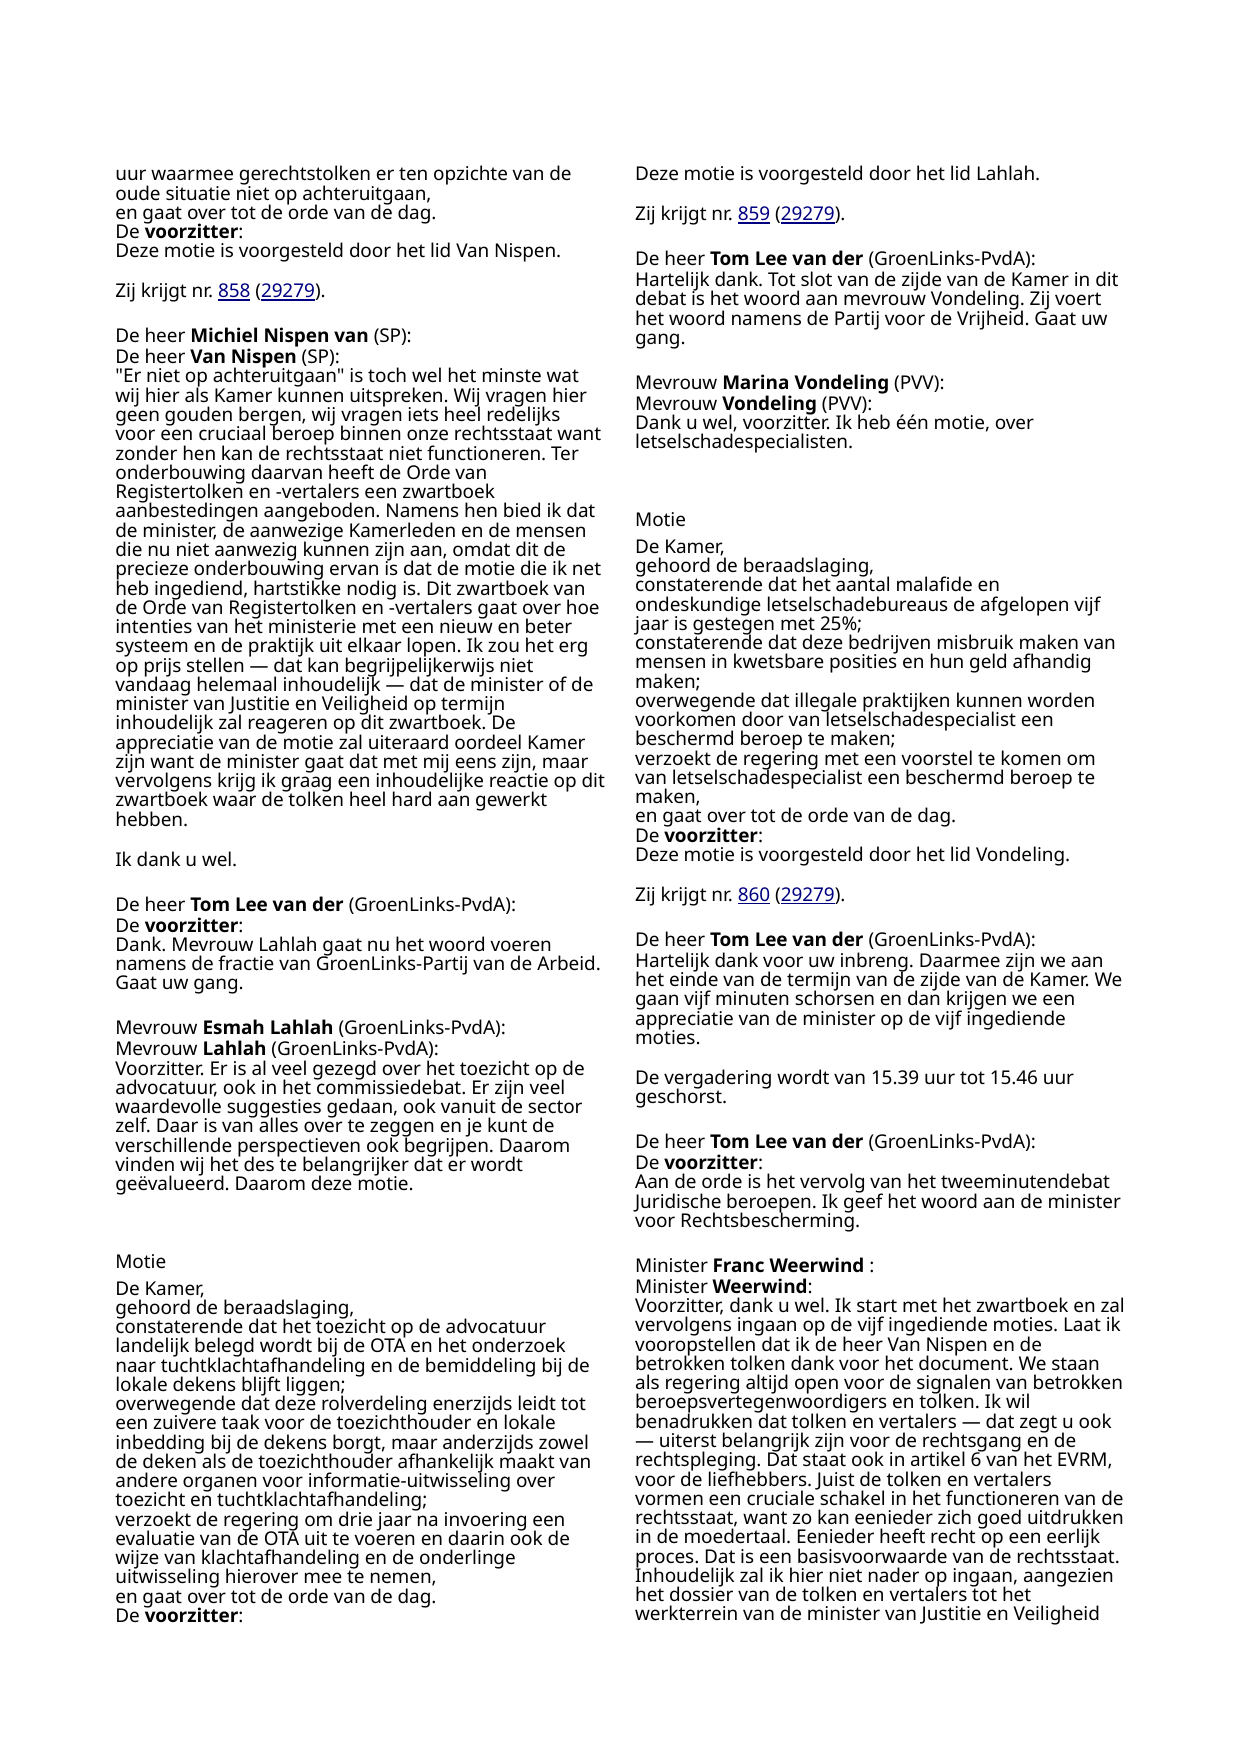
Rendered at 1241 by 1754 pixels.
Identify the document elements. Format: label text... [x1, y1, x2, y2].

text Ik dank u wel. [115, 851, 605, 870]
text De heer Tom Lee van der (GroenLinks-PvdA): [635, 1128, 1125, 1154]
text Dank. Mevrouw Lahlah gaat nu het woord voeren namens de fractie van GroenLinks-Partij van de Arbeid. Gaat uw gang. [115, 936, 605, 994]
text Minister Weerwind: [635, 1278, 1125, 1297]
text constaterende dat het aantal malafide en ondeskundige letselschadebureaus de afgelopen vijf jaar is gestegen met 25%; [635, 576, 1125, 634]
text gehoord de beraadslaging, [115, 1299, 605, 1318]
text Dank u wel, voorzitter. Ik heb één motie, over letselschadespecialisten. [635, 414, 1125, 453]
text De Kamer, [635, 538, 1125, 557]
text De vergadering wordt van 15.39 uur tot 15.46 uur geschorst. [635, 1069, 1125, 1108]
text verzoekt de regering om drie jaar na invoering een evaluatie van de OTA uit te voeren en daarin ook de wijze van klachtafhandeling en de onderlinge uitwisseling hierover mee te nemen, [115, 1511, 605, 1588]
text De voorzitter: [115, 917, 605, 936]
text Mevrouw Marina Vondeling (PVV): [635, 369, 1125, 395]
text Mevrouw Esmah Lahlah (GroenLinks-PvdA): [115, 1014, 605, 1040]
text gehoord de beraadslaging, [635, 557, 1125, 576]
text Zij krijgt nr. 858 (29279). [115, 282, 605, 302]
text Mevrouw Lahlah (GroenLinks-PvdA): [115, 1040, 605, 1059]
text Voorzitter, dank u wel. Ik start met het zwartboek en zal vervolgens ingaan op de vijf ingediende moties. Laat ik vooropstellen dat ik de heer Van Nispen en de betrokken tolken dank voor het document. We staan als regering altijd open voor de signalen van betrokken beroepsvertegenwoordigers en tolken. Ik wil benadrukken dat tolken en vertalers — dat zegt u ook — uiterst belangrijk zijn voor de rechtsgang en de rechtspleging. Dat staat ook in artikel 6 van het EVRM, voor de liefhebbers. Juist de tolken en vertalers vormen een cruciale schakel in het functioneren van de rechtsstaat, want zo kan eenieder zich goed uitdrukken in de moedertaal. Eenieder heeft recht op een eerlijk proces. Dat is een basisvoorwaarde van de rechtsstaat. Inhoudelijk zal ik hier niet nader op ingaan, aangezien het dossier van de tolken en vertalers tot het werkterrein van de minister van Justitie en Veiligheid [635, 1297, 1125, 1625]
text Deze motie is voorgesteld door het lid Lahlah. [635, 165, 1125, 184]
text Mevrouw Vondeling (PVV): [635, 395, 1125, 414]
text De heer Van Nispen (SP): [115, 348, 605, 367]
text Deze motie is voorgesteld door het lid Van Nispen. [115, 242, 605, 262]
text en gaat over tot de orde van de dag. [115, 204, 605, 223]
text De heer Tom Lee van der (GroenLinks-PvdA): [635, 926, 1125, 952]
text overwegende dat illegale praktijken kunnen worden voorkomen door van letselschadespecialist een beschermd beroep te maken; [635, 692, 1125, 750]
text "Er niet op achteruitgaan" is toch wel het minste wat wij hier als Kamer kunnen uitspreken. Wij vragen hier geen gouden bergen, wij vragen iets heel redelijks voor een cruciaal beroep binnen onze rechtsstaat want zonder hen kan de rechtsstaat niet functioneren. Ter onderbouwing daarvan heeft de Orde van Registertolken en -vertalers een zwartboek aanbestedingen aangeboden. Namens hen bied ik dat de minister, de aanwezige Kamerleden en de mensen die nu niet aanwezig kunnen zijn aan, omdat dit de precieze onderbouwing ervan is dat de motie die ik net heb ingediend, hartstikke nodig is. Dit zwartboek van de Orde van Registertolken en -vertalers gaat over hoe intenties van het ministerie met een nieuw en beter systeem en de praktijk uit elkaar lopen. Ik zou het erg op prijs stellen — dat kan begrijpelijkerwijs niet vandaag helemaal inhoudelijk — dat de minister of de minister van Justitie en Veiligheid op termijn inhoudelijk zal reageren op dit zwartboek. De appreciatie van de motie zal uiteraard oordeel Kamer zijn want de minister gaat dat met mij eens zijn, maar vervolgens krijg ik graag een inhoudelijke reactie op dit zwartboek waar de tolken heel hard aan gewerkt hebben. [115, 367, 605, 830]
text Voorzitter. Er is al veel gezegd over het toezicht op de advocatuur, ook in het commissiedebat. Er zijn veel waardevolle suggesties gedaan, ook vanuit de sector zelf. Daar is van alles over te zeggen en je kunt de verschillende perspectieven ook begrijpen. Daarom vinden wij het des te belangrijker dat er wordt geëvalueerd. Daarom deze motie. [115, 1059, 605, 1194]
text Zij krijgt nr. 859 (29279). [635, 205, 1125, 224]
text constaterende dat het toezicht op de advocatuur landelijk belegd wordt bij de OTA en het onderzoek naar tuchtklachtafhandeling en de bemiddeling bij de lokale dekens blijft liggen; [115, 1318, 605, 1395]
text Zij krijgt nr. 860 (29279). [635, 886, 1125, 905]
text Hartelijk dank. Tot slot van de zijde van de Kamer in dit debat is het woord aan mevrouw Vondeling. Zij voert het woord namens de Partij voor de Vrijheid. Gaat uw gang. [635, 271, 1125, 348]
text overwegende dat deze rolverdeling enerzijds leidt tot een zuivere taak voor de toezichthouder en lokale inbedding bij de dekens borgt, maar anderzijds zowel de deken als de toezichthouder afhankelijk maakt van andere organen voor informatie-uitwisseling over toezicht en tuchtklachtafhandeling; [115, 1395, 605, 1511]
text De heer Tom Lee van der (GroenLinks-PvdA): [115, 891, 605, 917]
text uur waarmee gerechtstolken er ten opzichte van de oude situatie niet op achteruitgaan, [115, 165, 605, 204]
text verzoekt de regering met een voorstel te komen om van letselschadespecialist een beschermd beroep te maken, [635, 750, 1125, 807]
text De heer Tom Lee van der (GroenLinks-PvdA): [635, 245, 1125, 271]
text De voorzitter: [115, 1607, 605, 1626]
text De voorzitter: [635, 827, 1125, 846]
text en gaat over tot de orde van de dag. [115, 1588, 605, 1607]
text en gaat over tot de orde van de dag. [635, 807, 1125, 827]
text Deze motie is voorgesteld door het lid Vondeling. [635, 846, 1125, 865]
text De voorzitter: [635, 1154, 1125, 1173]
text De heer Michiel Nispen van (SP): [115, 322, 605, 348]
text De voorzitter: [115, 223, 605, 242]
text constaterende dat deze bedrijven misbruik maken van mensen in kwetsbare posities en hun geld afhandig maken; [635, 634, 1125, 692]
text Minister Franc Weerwind : [635, 1252, 1125, 1278]
text Motie [635, 506, 1125, 532]
text Hartelijk dank voor uw inbreng. Daarmee zijn we aan het einde van de termijn van de zijde van de Kamer. We gaan vijf minuten schorsen en dan krijgen we een appreciatie van de minister op de vijf ingediende moties. [635, 952, 1125, 1048]
text Aan de orde is het vervolg van het tweeminutendebat Juridische beroepen. Ik geef het woord aan de minister voor Rechtsbescherming. [635, 1173, 1125, 1231]
text De Kamer, [115, 1279, 605, 1299]
text Motie [115, 1248, 605, 1273]
